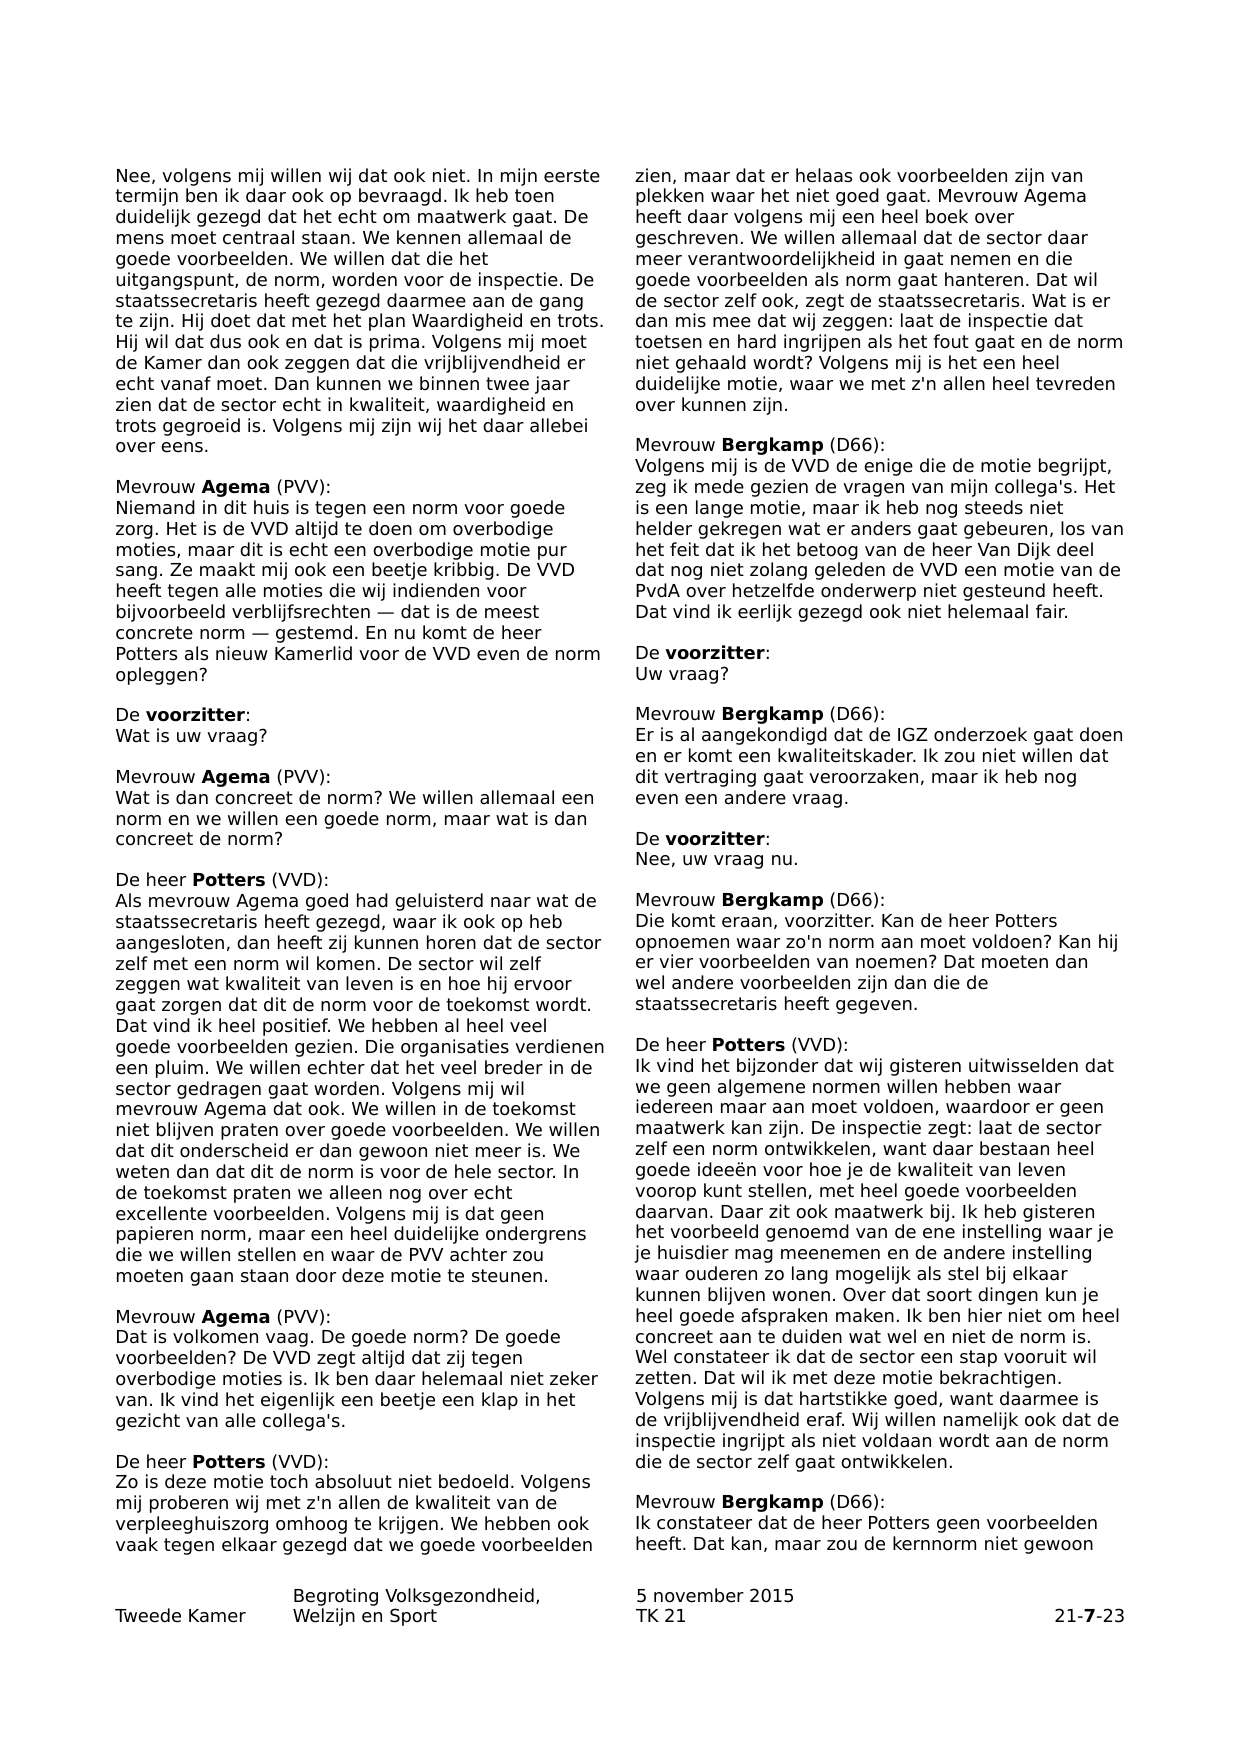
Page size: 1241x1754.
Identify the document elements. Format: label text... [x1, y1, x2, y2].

text Mevrouw Agema (PVV): [115, 477, 605, 498]
text Volgens mij is de VVD de enige die de motie begrijpt, zeg ik mede gezien de vragen van mijn collega's. Het is een lange motie, maar ik heb nog steeds niet helder gekregen wat er anders gaat gebeuren, los van het feit dat ik het betoog van de heer Van Dijk deel dat nog niet zolang geleden de VVD een motie van de PvdA over hetzelfde onderwerp niet gesteund heeft. Dat vind ik eerlijk gezegd ook niet helemaal fair. [635, 456, 1125, 623]
text Zo is deze motie toch absoluut niet bedoeld. Volgens mij proberen wij met z'n allen de kwaliteit van de verpleeghuiszorg omhoog te krijgen. We hebben ook vaak tegen elkaar gezegd dat we goede voorbeelden [115, 1472, 605, 1556]
text Uw vraag? [635, 663, 1125, 684]
text De voorzitter: [635, 828, 1125, 849]
text Wat is uw vraag? [115, 726, 605, 747]
text De voorzitter: [115, 705, 605, 726]
text Mevrouw Bergkamp (D66): [635, 1492, 1125, 1513]
text De heer Potters (VVD): [115, 870, 605, 891]
text Als mevrouw Agema goed had geluisterd naar wat de staatssecretaris heeft gezegd, waar ik ook op heb aangesloten, dan heeft zij kunnen horen dat de sector zelf met een norm wil komen. De sector wil zelf zeggen wat kwaliteit van leven is en hoe hij ervoor gaat zorgen dat dit de norm voor de toekomst wordt. Dat vind ik heel positief. We hebben al heel veel goede voorbeelden gezien. Die organisaties verdienen een pluim. We willen echter dat het veel breder in de sector gedragen gaat worden. Volgens mij wil mevrouw Agema dat ook. We willen in de toekomst niet blijven praten over goede voorbeelden. We willen dat dit onderscheid er dan gewoon niet meer is. We weten dan dat dit de norm is voor de hele sector. In de toekomst praten we alleen nog over echt excellente voorbeelden. Volgens mij is dat geen papieren norm, maar een heel duidelijke ondergrens die we willen stellen en waar de PVV achter zou moeten gaan staan door deze motie te steunen. [115, 891, 605, 1287]
text Dat is volkomen vaag. De goede norm? De goede voorbeelden? De VVD zegt altijd dat zij tegen overbodige moties is. Ik ben daar helemaal niet zeker van. Ik vind het eigenlijk een beetje een klap in het gezicht van alle collega's. [115, 1327, 605, 1431]
text Ik vind het bijzonder dat wij gisteren uitwisselden dat we geen algemene normen willen hebben waar iedereen maar aan moet voldoen, waardoor er geen maatwerk kan zijn. De inspectie zegt: laat de sector zelf een norm ontwikkelen, want daar bestaan heel goede ideeën voor hoe je de kwaliteit van leven voorop kunt stellen, met heel goede voorbeelden daarvan. Daar zit ook maatwerk bij. Ik heb gisteren het voorbeeld genoemd van de ene instelling waar je je huisdier mag meenemen en de andere instelling waar ouderen zo lang mogelijk als stel bij elkaar kunnen blijven wonen. Over dat soort dingen kun je heel goede afspraken maken. Ik ben hier niet om heel concreet aan te duiden wat wel en niet de norm is. Wel constateer ik dat de sector een stap vooruit wil zetten. Dat wil ik met deze motie bekrachtigen. Volgens mij is dat hartstikke goed, want daarmee is de vrijblijvendheid eraf. Wij willen namelijk ook dat de inspectie ingrijpt als niet voldaan wordt aan de norm die de sector zelf gaat ontwikkelen. [635, 1056, 1125, 1472]
text Wat is dan concreet de norm? We willen allemaal een norm en we willen een goede norm, maar wat is dan concreet de norm? [115, 787, 605, 850]
text Mevrouw Bergkamp (D66): [635, 704, 1125, 725]
text De heer Potters (VVD): [115, 1451, 605, 1472]
text De voorzitter: [635, 643, 1125, 663]
text Mevrouw Agema (PVV): [115, 1307, 605, 1327]
text Mevrouw Bergkamp (D66): [635, 435, 1125, 456]
text De heer Potters (VVD): [635, 1035, 1125, 1056]
text Die komt eraan, voorzitter. Kan de heer Potters opnoemen waar zo'n norm aan moet voldoen? Kan hij er vier voorbeelden van noemen? Dat moeten dan wel andere voorbeelden zijn dan die de staatssecretaris heeft gegeven. [635, 911, 1125, 1015]
text Mevrouw Bergkamp (D66): [635, 890, 1125, 911]
text Ik constateer dat de heer Potters geen voorbeelden heeft. Dat kan, maar zou de kernnorm niet gewoon [635, 1513, 1125, 1554]
text zien, maar dat er helaas ook voorbeelden zijn van plekken waar het niet goed gaat. Mevrouw Agema heeft daar volgens mij een heel boek over geschreven. We willen allemaal dat de sector daar meer verantwoordelijkheid in gaat nemen en die goede voorbeelden als norm gaat hanteren. Dat wil de sector zelf ook, zegt de staatssecretaris. Wat is er dan mis mee dat wij zeggen: laat de inspectie dat toetsen en hard ingrijpen als het fout gaat en de norm niet gehaald wordt? Volgens mij is het een heel duidelijke motie, waar we met z'n allen heel tevreden over kunnen zijn. [635, 165, 1125, 415]
text Nee, uw vraag nu. [635, 849, 1125, 870]
text Mevrouw Agema (PVV): [115, 767, 605, 787]
text Niemand in dit huis is tegen een norm voor goede zorg. Het is de VVD altijd te doen om overbodige moties, maar dit is echt een overbodige motie pur sang. Ze maakt mij ook een beetje kribbig. De VVD heeft tegen alle moties die wij indienden voor bijvoorbeeld verblijfsrechten — dat is de meest concrete norm — gestemd. En nu komt de heer Potters als nieuw Kamerlid voor de VVD even de norm opleggen? [115, 498, 605, 685]
text Nee, volgens mij willen wij dat ook niet. In mijn eerste termijn ben ik daar ook op bevraagd. Ik heb toen duidelijk gezegd dat het echt om maatwerk gaat. De mens moet centraal staan. We kennen allemaal de goede voorbeelden. We willen dat die het uitgangspunt, de norm, worden voor de inspectie. De staatssecretaris heeft gezegd daarmee aan de gang te zijn. Hij doet dat met het plan Waardigheid en trots. Hij wil dat dus ook en dat is prima. Volgens mij moet de Kamer dan ook zeggen dat die vrijblijvendheid er echt vanaf moet. Dan kunnen we binnen twee jaar zien dat de sector echt in kwaliteit, waardigheid en trots gegroeid is. Volgens mij zijn wij het daar allebei over eens. [115, 165, 605, 457]
text Er is al aangekondigd dat de IGZ onderzoek gaat doen en er komt een kwaliteitskader. Ik zou niet willen dat dit vertraging gaat veroorzaken, maar ik heb nog even een andere vraag. [635, 725, 1125, 808]
